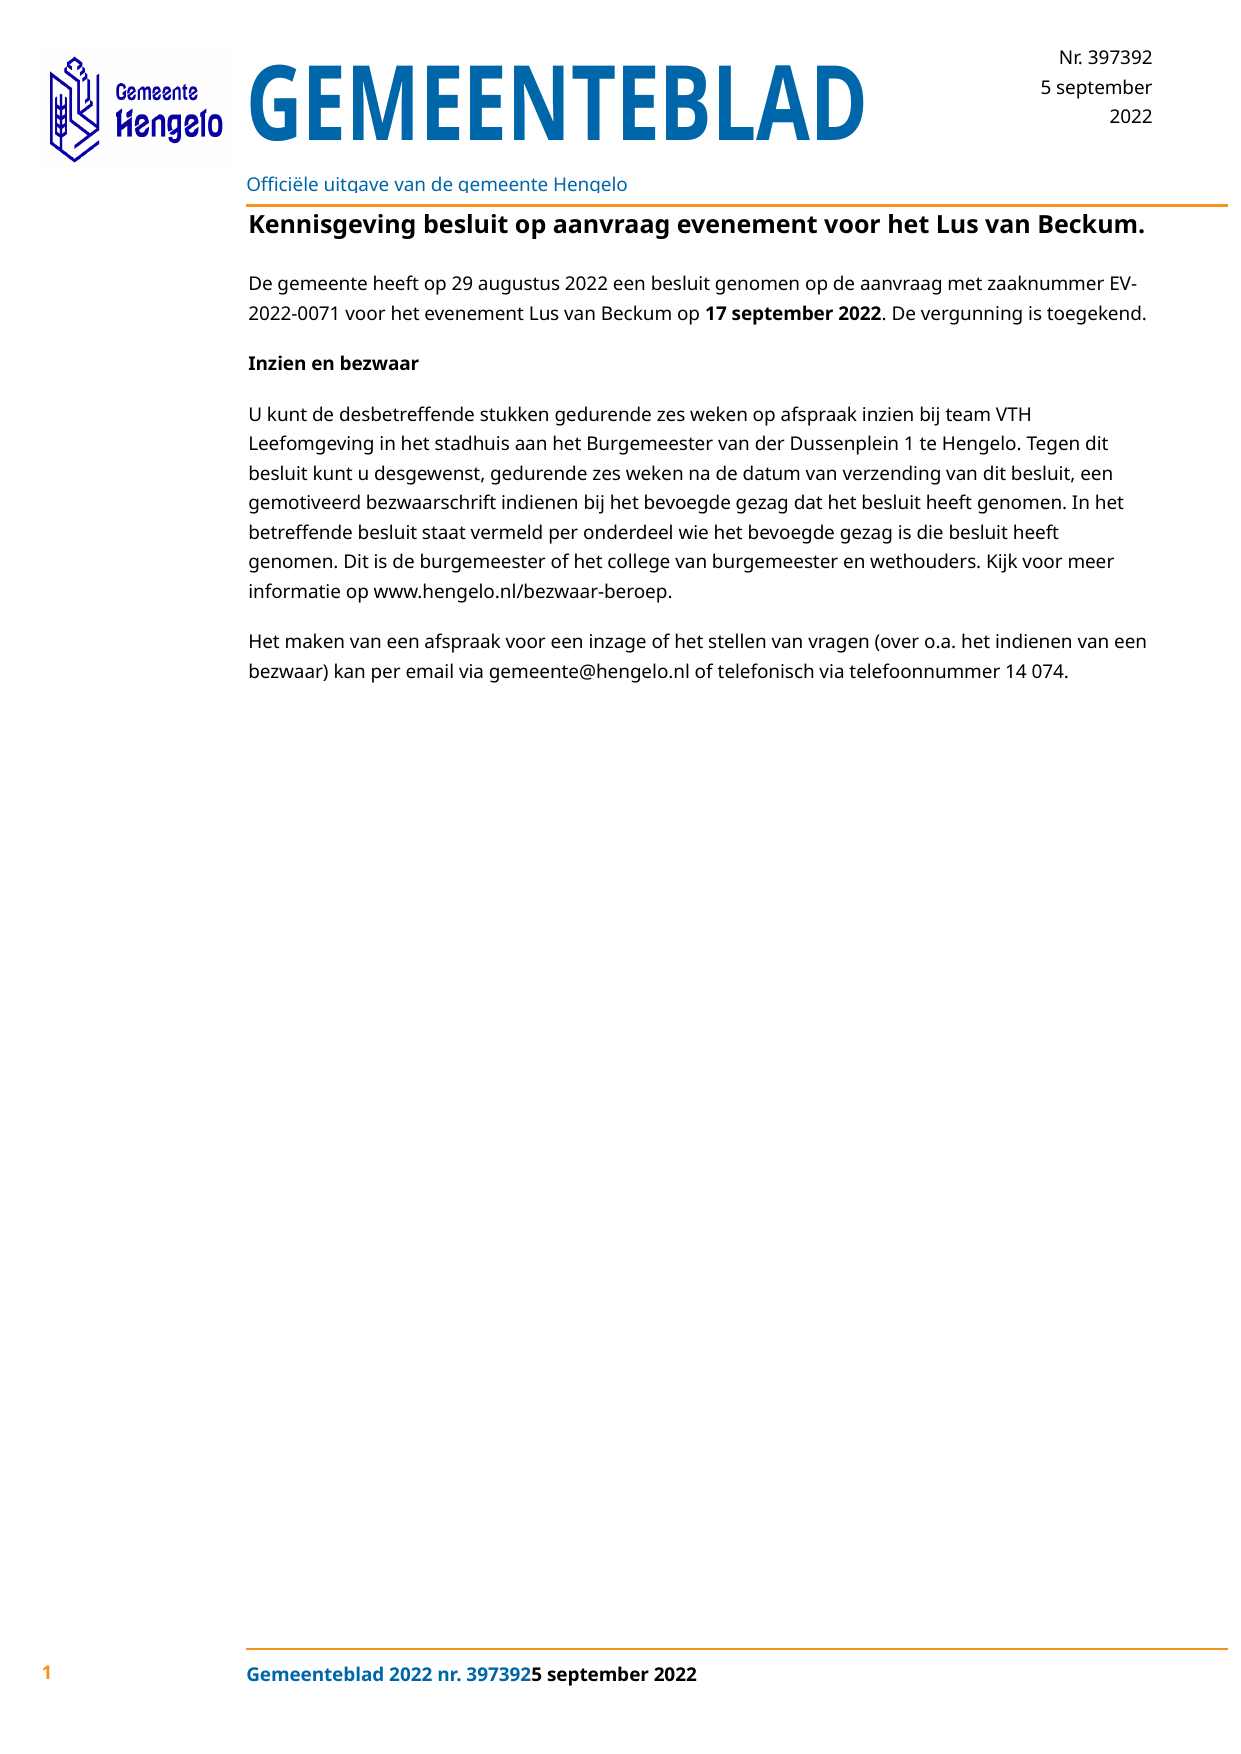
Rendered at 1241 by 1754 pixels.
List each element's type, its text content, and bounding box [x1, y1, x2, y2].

text Het maken van een afspraak voor een inzage of het stellen van vragen (over o.a. het indienen van een bezwaar) kan per email via gemeente@hengelo.nl of telefonisch via telefoonnummer 14 074. [248, 629, 1152, 684]
text Inzien en bezwaar [248, 350, 1152, 376]
text Kennisgeving besluit op aanvraag evenement voor het Lus van Beckum. [248, 207, 1152, 241]
text U kunt de desbetreffende stukken gedurende zes weken op afspraak inzien bij team VTH Leefomgeving in het stadhuis aan het Burgemeester van der Dussenplein 1 te Hengelo. Tegen dit besluit kunt u desgewenst, gedurende zes weken na de datum van verzending van dit besluit, een gemotiveerd bezwaarschrift indienen bij het bevoegde gezag dat het besluit heeft genomen. In het betreffende besluit staat vermeld per onderdeel wie het bevoegde gezag is die besluit heeft genomen. Dit is de burgemeester of het college van burgemeester en wethouders. Kijk voor meer informatie op www.hengelo.nl/bezwaar-beroep. [248, 401, 1152, 604]
picture [41, 47, 231, 172]
text De gemeente heeft op 29 augustus 2022 een besluit genomen op de aanvraag met zaaknummer EV-2022-0071 voor het evenement Lus van Beckum op 17 september 2022. De vergunning is toegekend. [248, 270, 1152, 326]
